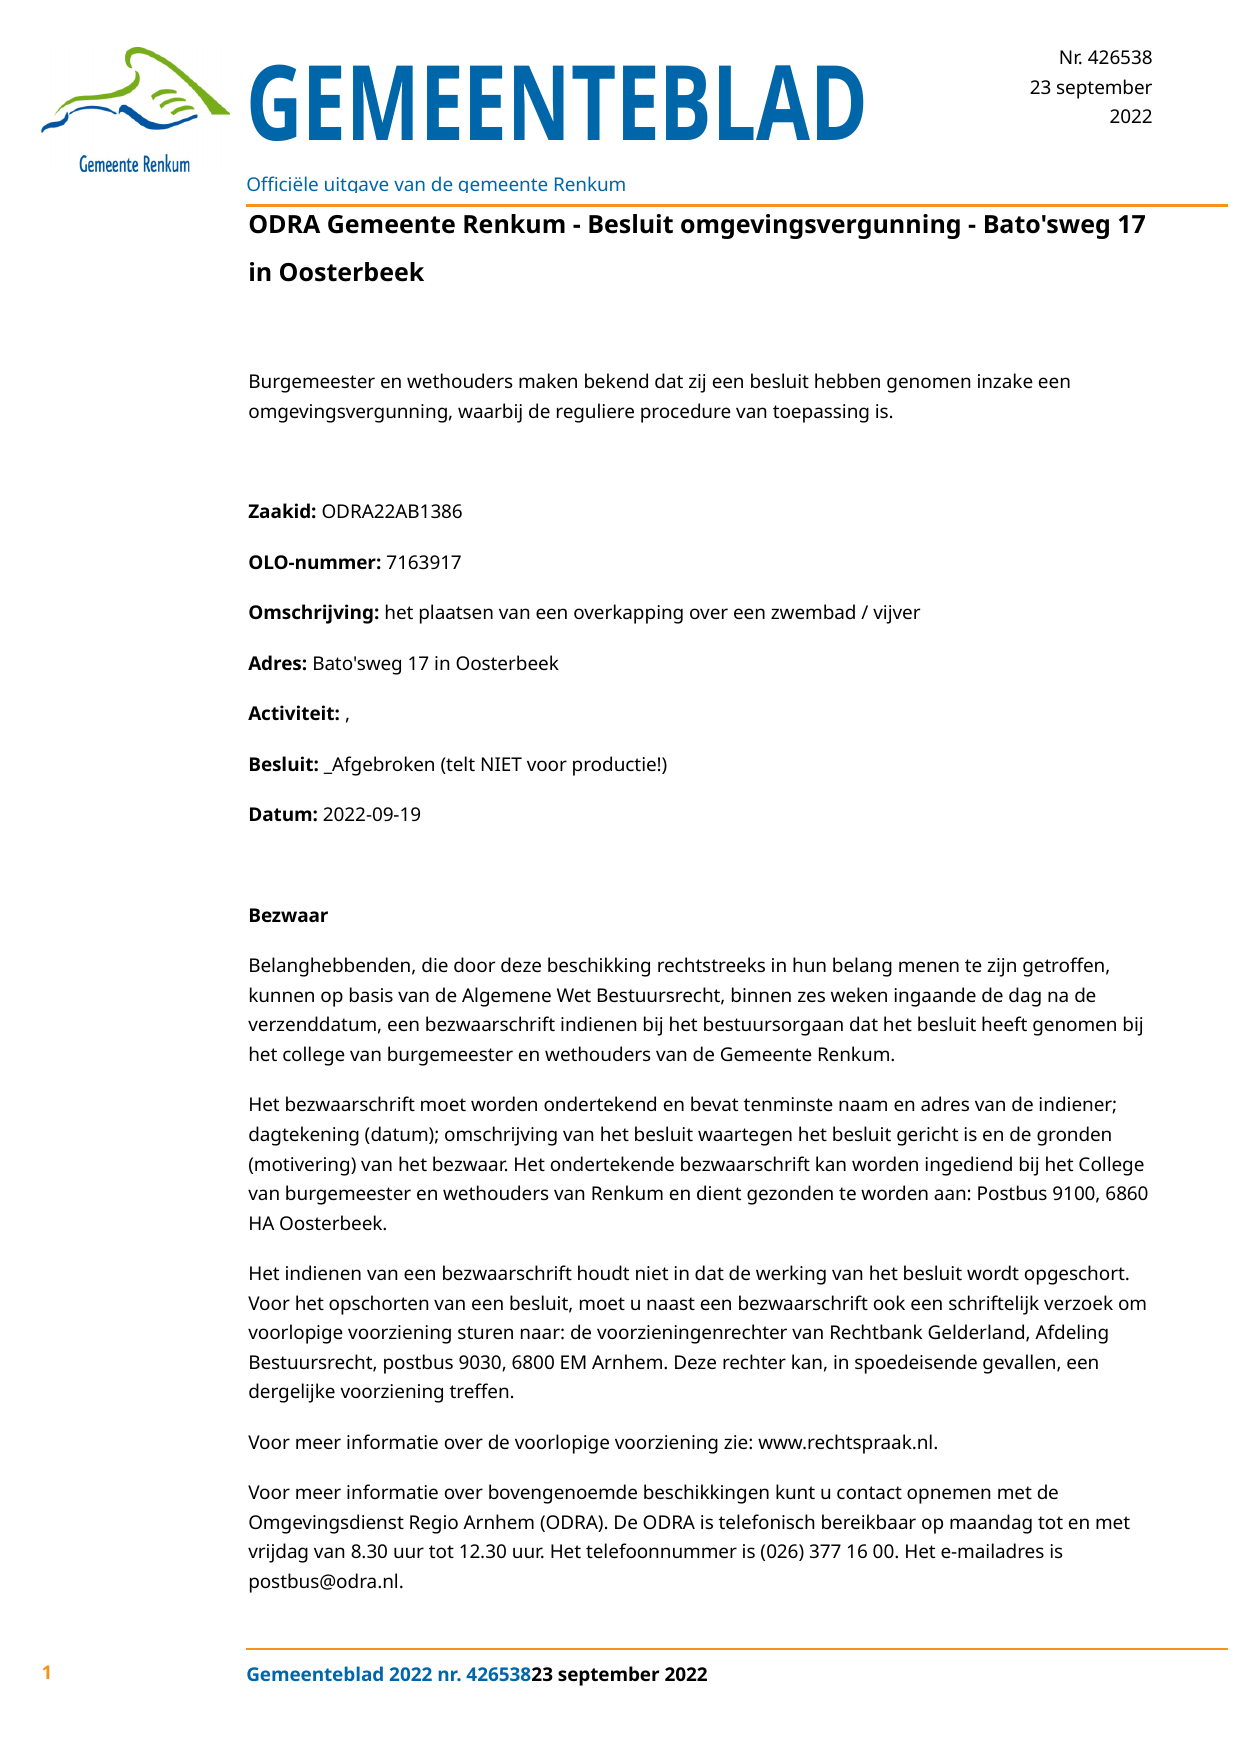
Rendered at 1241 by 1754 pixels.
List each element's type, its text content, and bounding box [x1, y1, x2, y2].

text Adres: Bato'sweg 17 in Oosterbeek [248, 650, 1152, 676]
text Burgemeester en wethouders maken bekend dat zij een besluit hebben genomen inzake een omgevingsvergunning, waarbij de reguliere procedure van toepassing is. [248, 368, 1152, 424]
text Zaakid: ODRA22AB1386 [248, 499, 1152, 524]
text Besluit: _Afgebroken (telt NIET voor productie!) [248, 751, 1152, 777]
text Het bezwaarschrift moet worden ondertekend en bevat tenminste naam en adres van de indiener; dagtekening (datum); omschrijving van het besluit waartegen het besluit gericht is en de gronden (motivering) van het bezwaar. Het ondertekende bezwaarschrift kan worden ingediend bij het College van burgemeester en wethouders van Renkum en dient gezonden te worden aan: Postbus 9100, 6860 HA Oosterbeek. [248, 1092, 1152, 1236]
text Omschrijving: het plaatsen van een overkapping over een zwembad / vijver [248, 599, 1152, 625]
text Voor meer informatie over bovengenoemde beschikkingen kunt u contact opnemen met de Omgevingsdienst Regio Arnhem (ODRA). De ODRA is telefonisch bereikbaar op maandag tot en met vrijdag van 8.30 uur tot 12.30 uur. Het telefoonnummer is (026) 377 16 00. Het e-mailadres is postbus@odra.nl. [248, 1479, 1152, 1594]
text ODRA Gemeente Renkum - Besluit omgevingsvergunning - Bato'sweg 17 in Oosterbeek [248, 207, 1152, 288]
text Bezwaar [248, 902, 1152, 928]
picture [41, 47, 231, 172]
text Activiteit: , [248, 700, 1152, 726]
text Belanghebbenden, die door deze beschikking rechtstreeks in hun belang menen te zijn getroffen, kunnen op basis van de Algemene Wet Bestuursrecht, binnen zes weken ingaande de dag na de verzenddatum, een bezwaarschrift indienen bij het bestuursorgaan dat het besluit heeft genomen bij het college van burgemeester en wethouders van de Gemeente Renkum. [248, 952, 1152, 1067]
text Voor meer informatie over de voorlopige voorziening zie: www.rechtspraak.nl. [248, 1429, 1152, 1455]
text Datum: 2022-09-19 [248, 801, 1152, 827]
text Het indienen van een bezwaarschrift houdt niet in dat de werking van het besluit wordt opgeschort. Voor het opschorten van een besluit, moet u naast een bezwaarschrift ook een schriftelijk verzoek om voorlopige voorziening sturen naar: de voorzieningenrechter van Rechtbank Gelderland, Afdeling Bestuursrecht, postbus 9030, 6800 EM Arnhem. Deze rechter kan, in spoedeisende gevallen, een dergelijke voorziening treffen. [248, 1260, 1152, 1404]
text OLO-nummer: 7163917 [248, 549, 1152, 575]
